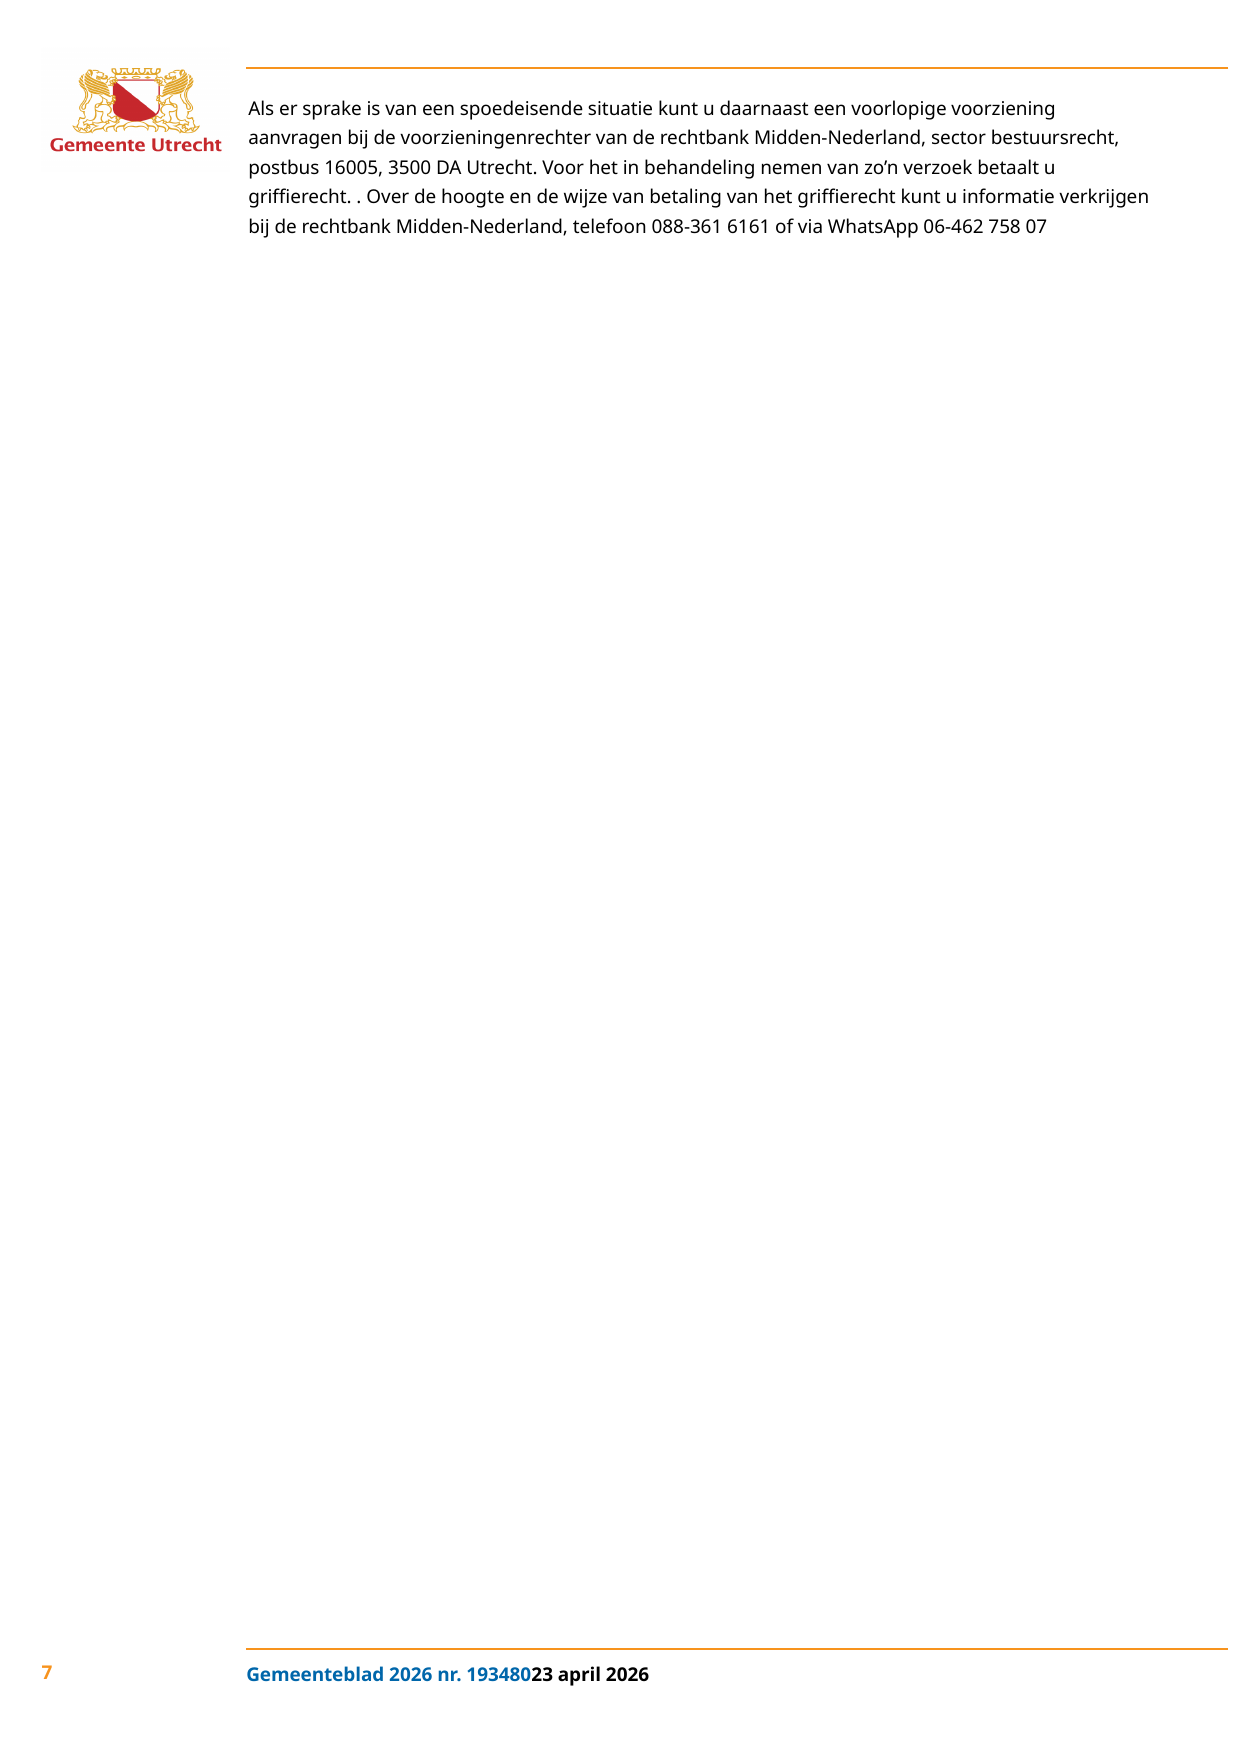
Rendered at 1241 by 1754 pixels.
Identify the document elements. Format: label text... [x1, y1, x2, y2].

picture [41, 47, 231, 172]
text Als er sprake is van een spoedeisende situatie kunt u daarnaast een voorlopige voorziening aanvragen bij de voorzieningenrechter van de rechtbank Midden-Nederland, sector bestuursrecht, postbus 16005, 3500 DA Utrecht. Voor het in behandeling nemen van zo’n verzoek betaalt u griffierecht. . Over de hoogte en de wijze van betaling van het griffierecht kunt u informatie verkrijgen bij de rechtbank Midden-Nederland, telefoon 088-361 6161 of via WhatsApp 06-462 758 07 [248, 95, 1152, 239]
